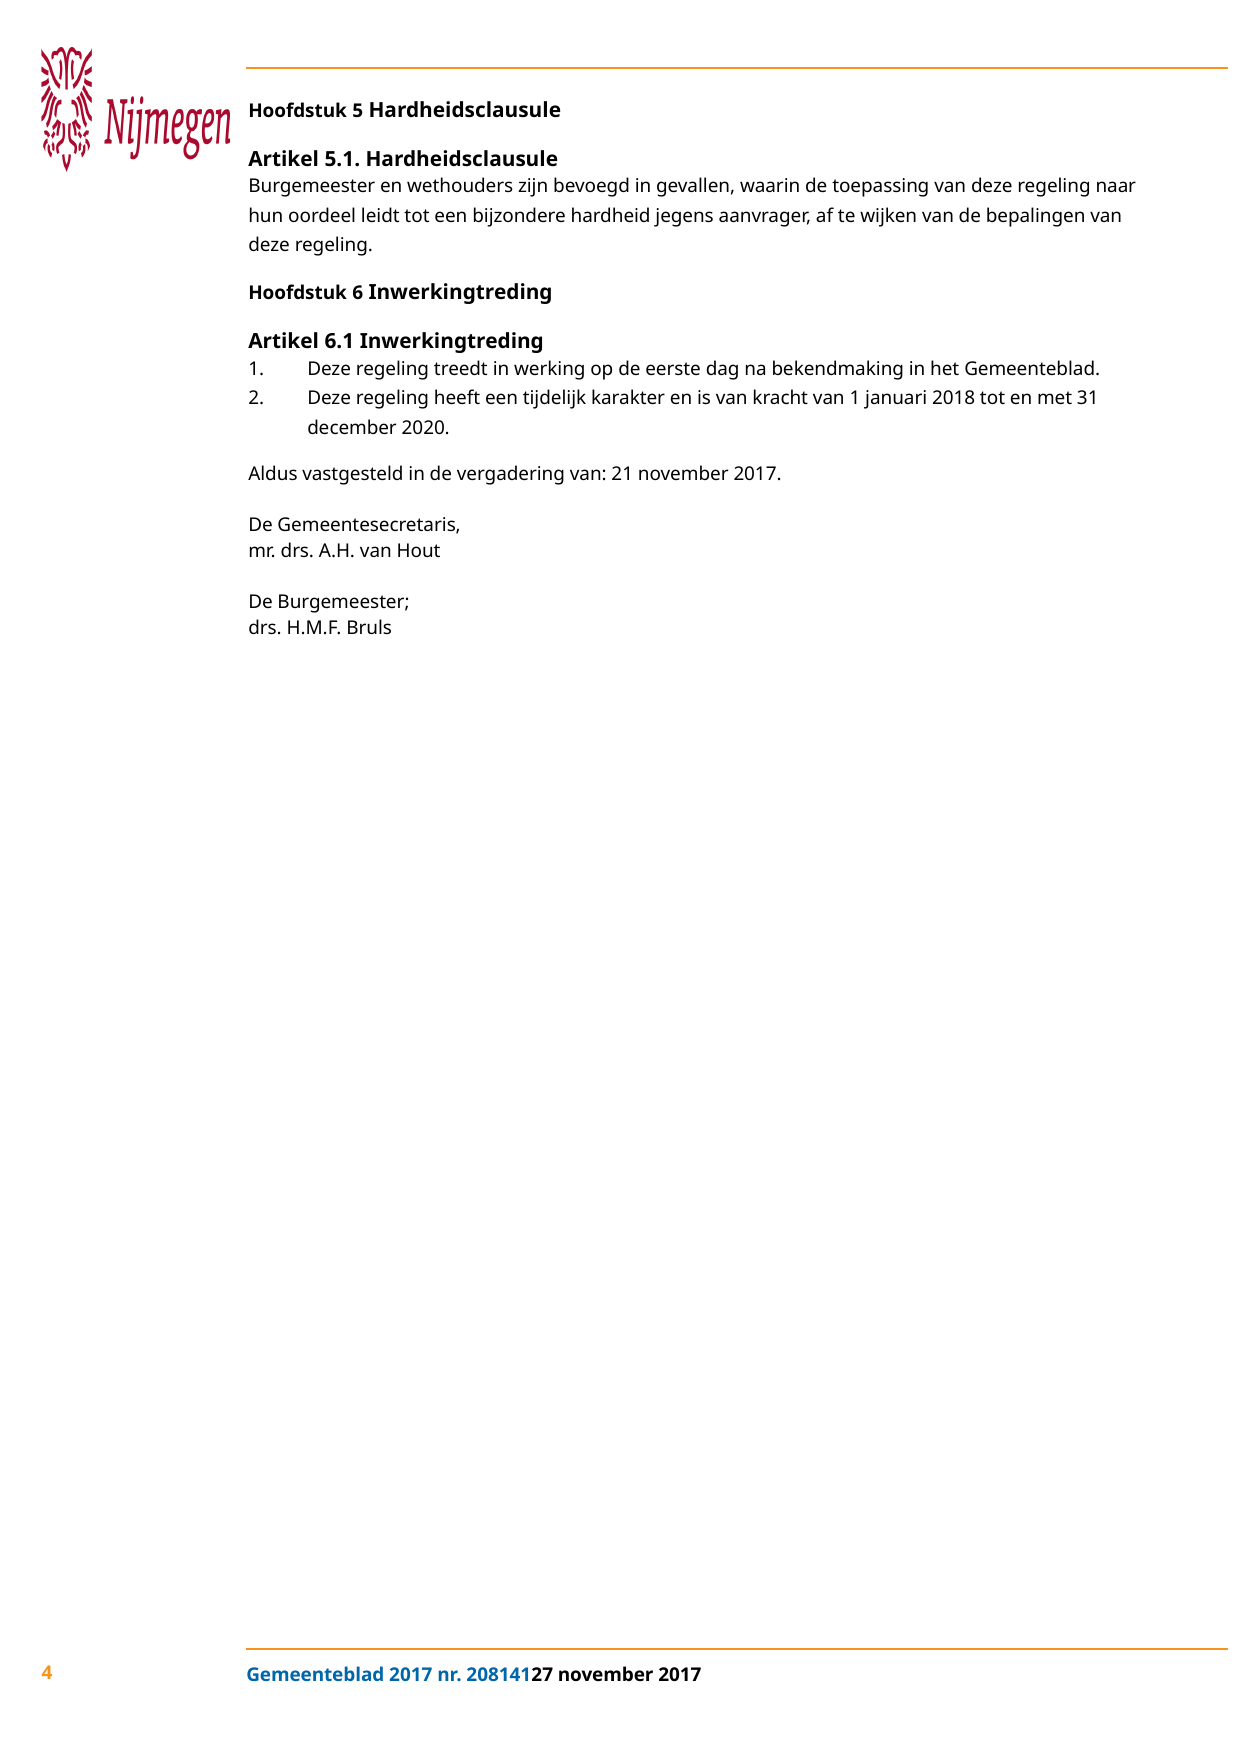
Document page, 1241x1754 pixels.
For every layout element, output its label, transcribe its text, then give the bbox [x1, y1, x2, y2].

text Artikel 6.1 Inwerkingtreding [248, 327, 1152, 355]
text Hoofdstuk 6 Inwerkingtreding [248, 277, 1152, 306]
picture [41, 47, 231, 172]
text mr. drs. A.H. van Hout [248, 537, 1152, 563]
text Hoofdstuk 5 Hardheidsclausule [248, 95, 1152, 123]
text De Gemeentesecretaris, [248, 511, 1152, 537]
text Burgemeester en wethouders zijn bevoegd in gevallen, waarin de toepassing van deze regeling naar hun oordeel leidt tot een bijzondere hardheid jegens aanvrager, af te wijken van de bepalingen van deze regeling. [248, 172, 1152, 257]
text De Burgemeester; [248, 588, 1152, 614]
text drs. H.M.F. Bruls [248, 614, 1152, 640]
list Deze regeling heeft een tijdelijk karakter en is van kracht van 1 januari 2018 tot en met 31 december 2020. [248, 384, 1152, 440]
text Aldus vastgesteld in de vergadering van: 21 november 2017. [248, 460, 1152, 486]
list Deze regeling treedt in werking op de eerste dag na bekendmaking in het Gemeenteblad. [248, 355, 1152, 381]
text Artikel 5.1. Hardheidsclausule [248, 144, 1152, 172]
